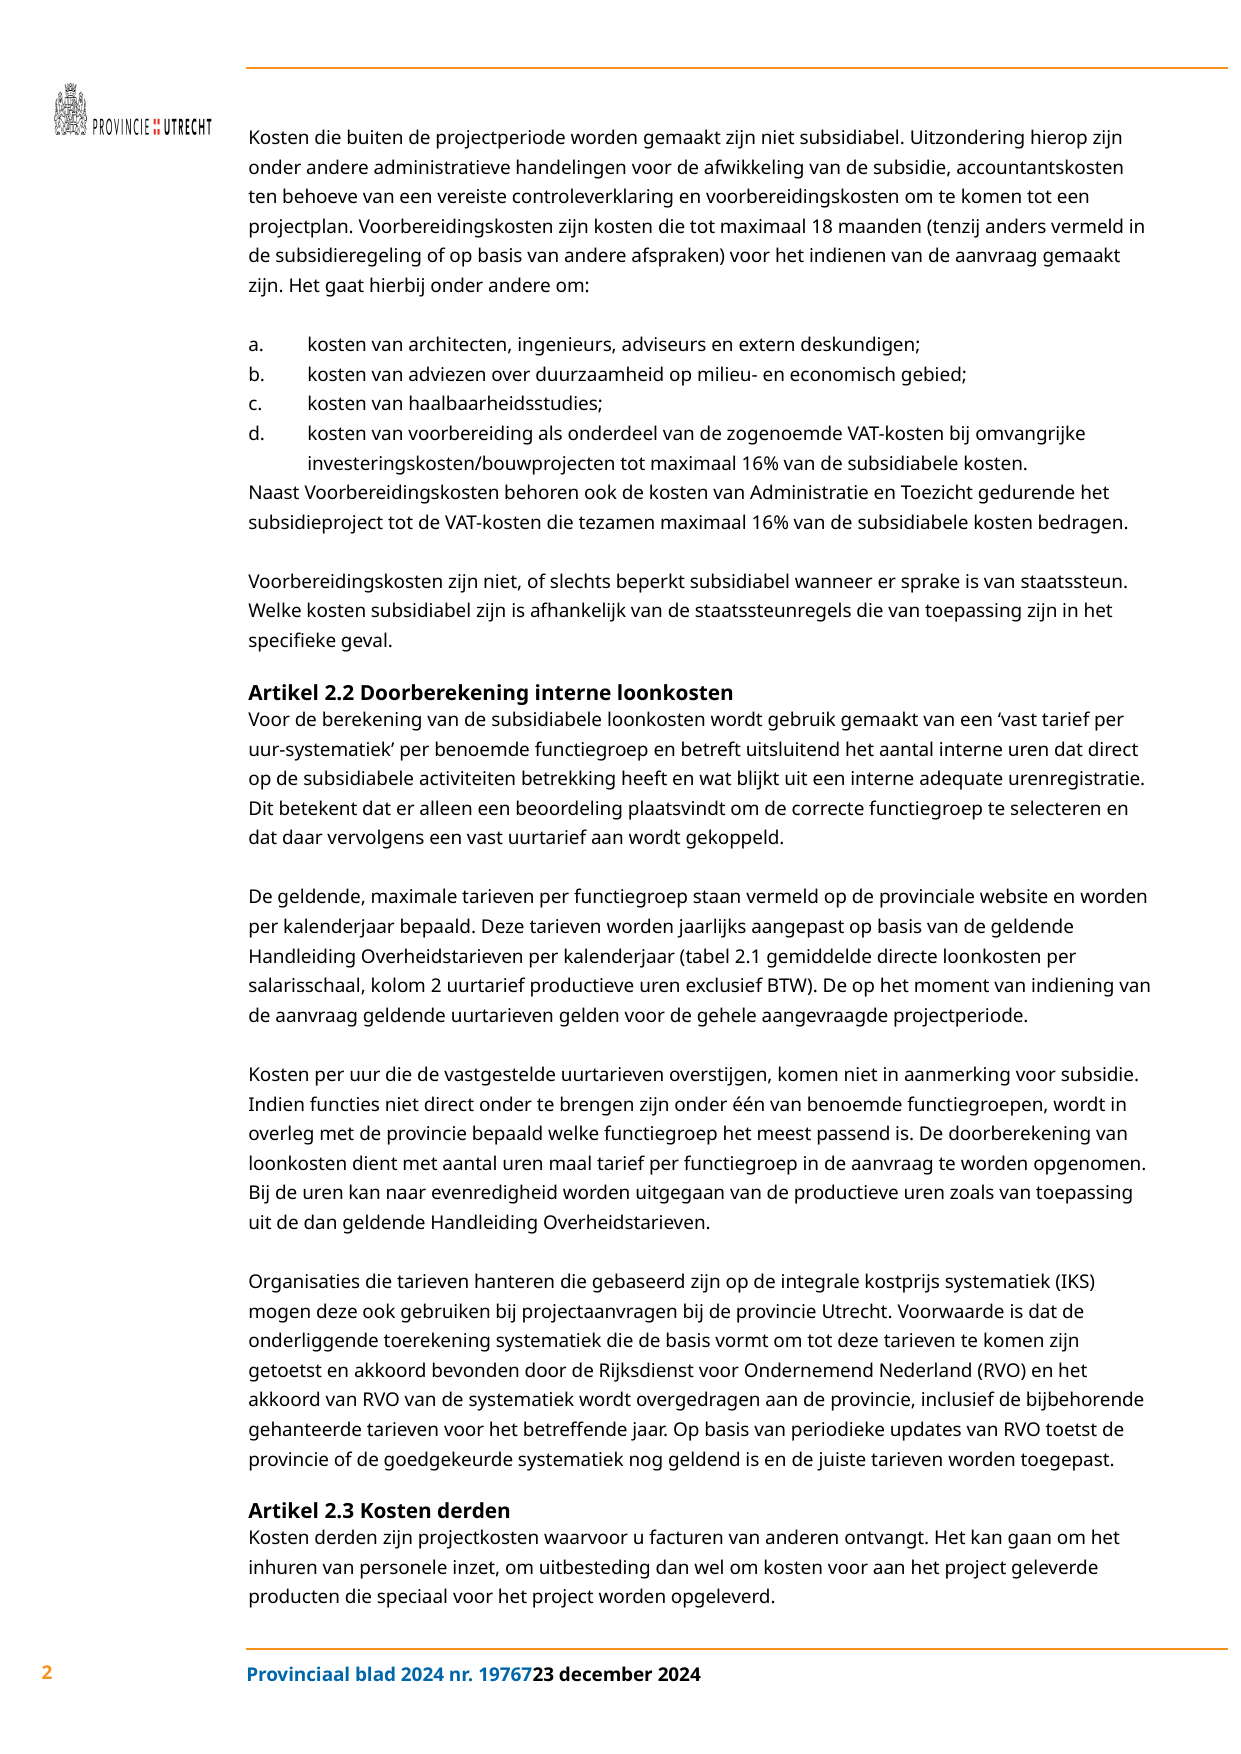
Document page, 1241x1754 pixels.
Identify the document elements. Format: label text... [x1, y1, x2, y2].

text Kosten die buiten de projectperiode worden gemaakt zijn niet subsidiabel. Uitzondering hierop zijn onder andere administratieve handelingen voor de afwikkeling van de subsidie, accountantskosten ten behoeve van een vereiste controleverklaring en voorbereidingskosten om te komen tot een projectplan. Voorbereidingskosten zijn kosten die tot maximaal 18 maanden (tenzij anders vermeld in de subsidieregeling of op basis van andere afspraken) voor het indienen van de aanvraag gemaakt zijn. Het gaat hierbij onder andere om: [248, 124, 1152, 298]
text Voorbereidingskosten zijn niet, of slechts beperkt subsidiabel wanneer er sprake is van staatssteun. Welke kosten subsidiabel zijn is afhankelijk van de staatssteunregels die van toepassing zijn in het specifieke geval. [248, 568, 1152, 653]
text Organisaties die tarieven hanteren die gebaseerd zijn op de integrale kostprijs systematiek (IKS) mogen deze ook gebruiken bij projectaanvragen bij de provincie Utrecht. Voorwaarde is dat de onderliggende toerekening systematiek die de basis vormt om tot deze tarieven te komen zijn getoetst en akkoord bevonden door de Rijksdienst voor Ondernemend Nederland (RVO) en het akkoord van RVO van de systematiek wordt overgedragen aan de provincie, inclusief de bijbehorende gehanteerde tarieven voor het betreffende jaar. Op basis van periodieke updates van RVO toetst de provincie of de goedgekeurde systematiek nog geldend is en de juiste tarieven worden toegepast. [248, 1268, 1152, 1471]
text Kosten derden zijn projectkosten waarvoor u facturen van anderen ontvangt. Het kan gaan om het inhuren van personele inzet, om uitbesteding dan wel om kosten voor aan het project geleverde producten die speciaal voor het project worden opgeleverd. [248, 1524, 1152, 1609]
text Naast Voorbereidingskosten behoren ook de kosten van Administratie en Toezicht gedurende het subsidieproject tot de VAT-kosten die tezamen maximaal 16% van de subsidiabele kosten bedragen. [248, 479, 1152, 535]
text Voor de berekening van de subsidiabele loonkosten wordt gebruik gemaakt van een ‘vast tarief per uur-systematiek’ per benoemde functiegroep en betreft uitsluitend het aantal interne uren dat direct op de subsidiabele activiteiten betrekking heeft en wat blijkt uit een interne adequate urenregistratie. Dit betekent dat er alleen een beoordeling plaatsvindt om de correcte functiegroep te selecteren en dat daar vervolgens een vast uurtarief aan wordt gekoppeld. [248, 706, 1152, 850]
list kosten van architecten, ingenieurs, adviseurs en extern deskundigen; [248, 331, 1152, 357]
text Artikel 2.2 Doorberekening interne loonkosten [248, 678, 1152, 706]
list kosten van adviezen over duurzaamheid op milieu- en economisch gebied; [248, 361, 1152, 387]
text Artikel 2.3 Kosten derden [248, 1496, 1152, 1524]
picture [41, 47, 231, 172]
text Kosten per uur die de vastgestelde uurtarieven overstijgen, komen niet in aanmerking voor subsidie. Indien functies niet direct onder te brengen zijn onder één van benoemde functiegroepen, wordt in overleg met de provincie bepaald welke functiegroep het meest passend is. De doorberekening van loonkosten dient met aantal uren maal tarief per functiegroep in de aanvraag te worden opgenomen. Bij de uren kan naar evenredigheid worden uitgegaan van de productieve uren zoals van toepassing uit de dan geldende Handleiding Overheidstarieven. [248, 1061, 1152, 1235]
text De geldende, maximale tarieven per functiegroep staan vermeld op de provinciale website en worden per kalenderjaar bepaald. Deze tarieven worden jaarlijks aangepast op basis van de geldende Handleiding Overheidstarieven per kalenderjaar (tabel 2.1 gemiddelde directe loonkosten per salarisschaal, kolom 2 uurtarief productieve uren exclusief BTW). De op het moment van indiening van de aanvraag geldende uurtarieven gelden voor de gehele aangevraagde projectperiode. [248, 884, 1152, 1028]
list kosten van voorbereiding als onderdeel van de zogenoemde VAT-kosten bij omvangrijke investeringskosten/bouwprojecten tot maximaal 16% van de subsidiabele kosten. [248, 420, 1152, 476]
list kosten van haalbaarheidsstudies; [248, 391, 1152, 416]
